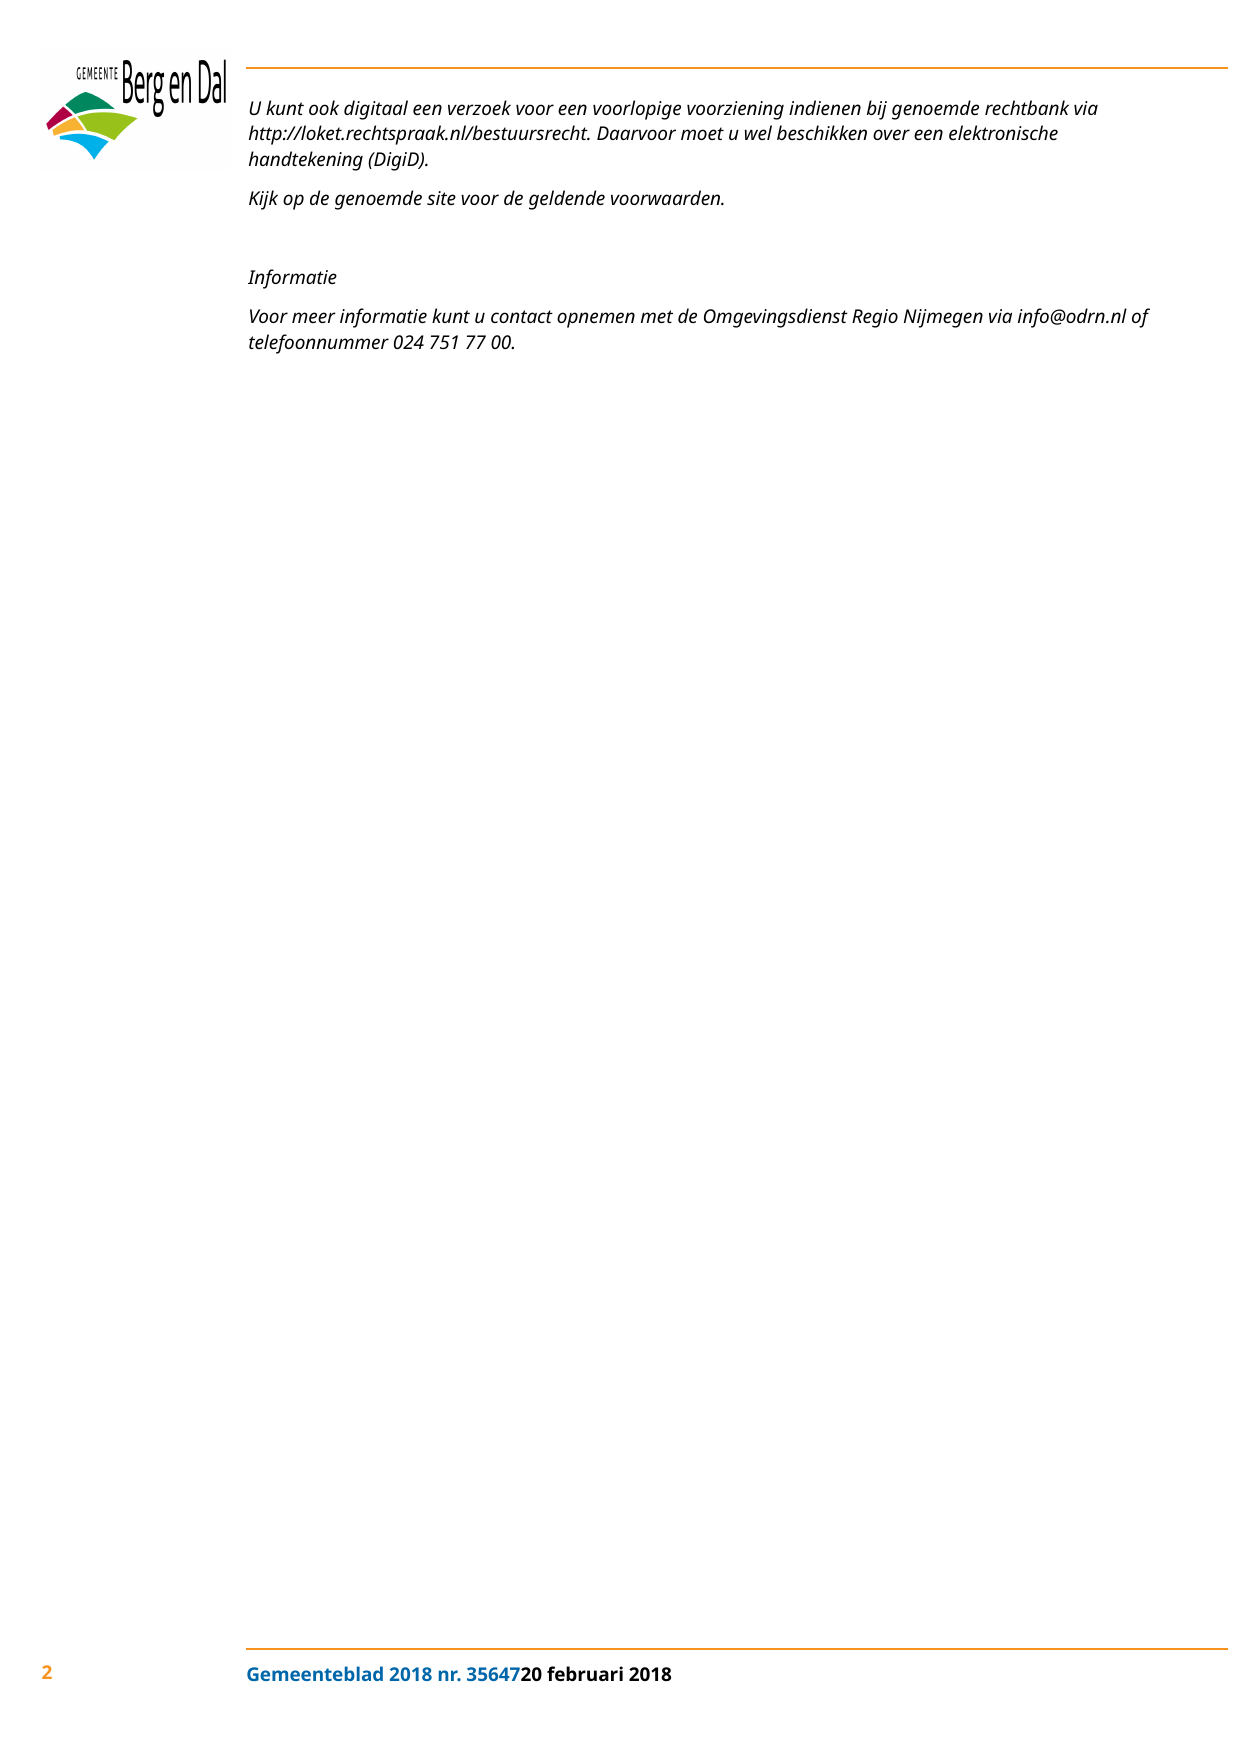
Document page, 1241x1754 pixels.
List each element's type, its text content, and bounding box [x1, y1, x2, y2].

text U kunt ook digitaal een verzoek voor een voorlopige voorziening indienen bij genoemde rechtbank via http://loket.rechtspraak.nl/bestuursrecht. Daarvoor moet u wel beschikken over een elektronische handtekening (DigiD). [248, 95, 1152, 172]
text Kijk op de genoemde site voor de geldende voorwaarden. [248, 186, 1152, 211]
picture [41, 47, 231, 172]
text Voor meer informatie kunt u contact opnemen met de Omgevingsdienst Regio Nijmegen via info@odrn.nl of telefoonnummer 024 751 77 00. [248, 303, 1152, 355]
text Informatie [248, 264, 1152, 290]
